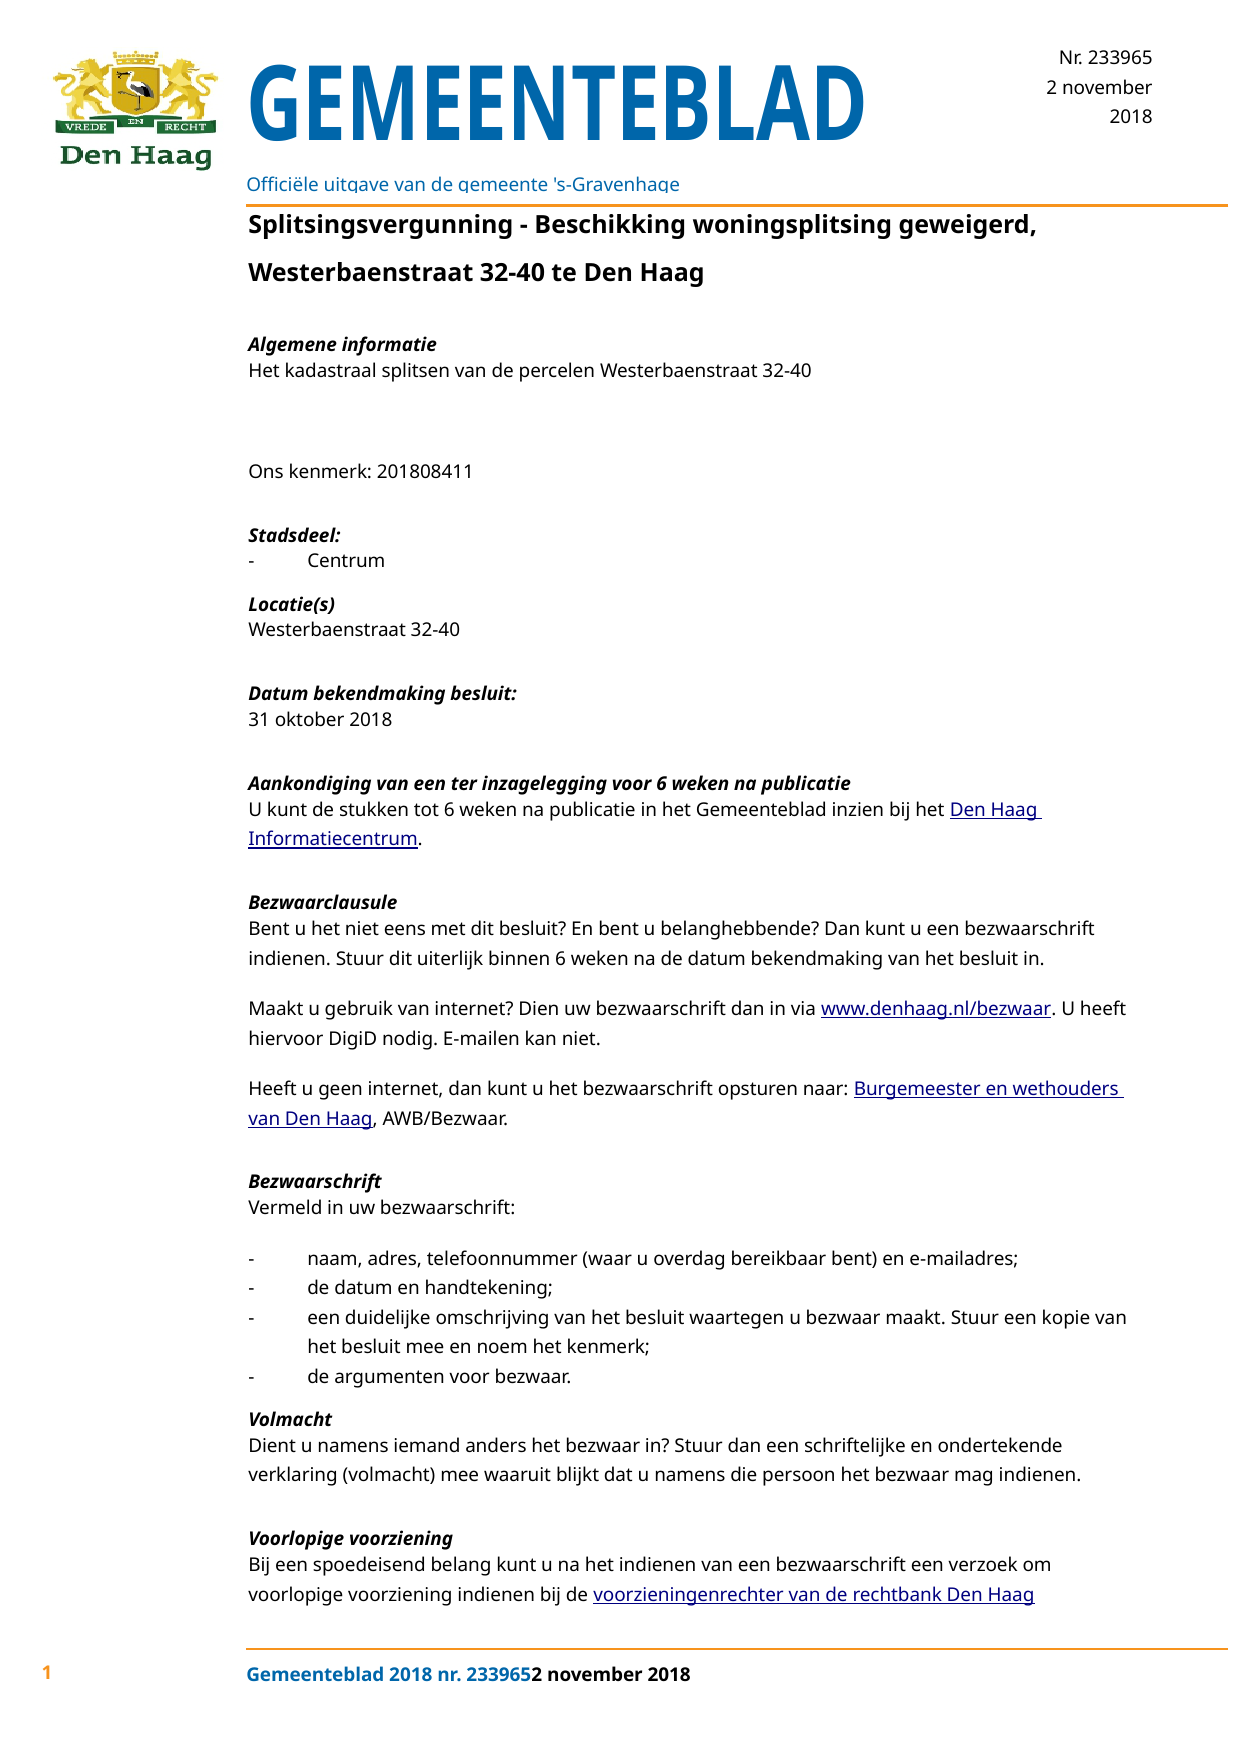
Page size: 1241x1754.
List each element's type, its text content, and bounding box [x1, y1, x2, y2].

text Bezwaarclausule [248, 889, 1152, 915]
text Westerbaenstraat 32-40 [248, 617, 1152, 642]
text Datum bekendmaking besluit: [248, 681, 1152, 706]
text Algemene informatie [248, 331, 1152, 357]
text Maakt u gebruik van internet? Dien uw bezwaarschrift dan in via www.denhaag.nl/bezwaar. U heeft hiervoor DigiD nodig. E-mailen kan niet. [248, 995, 1152, 1051]
text Bij een spoedeisend belang kunt u na het indienen van een bezwaarschrift een verzoek om voorlopige voorziening indienen bij de voorzieningenrechter van de rechtbank Den Haag [248, 1551, 1152, 1607]
list de argumenten voor bezwaar. [248, 1363, 1152, 1389]
text Stadsdeel: [248, 522, 1152, 548]
text 31 oktober 2018 [248, 706, 1152, 732]
list naam, adres, telefoonnummer (waar u overdag bereikbaar bent) en e-mailadres; [248, 1245, 1152, 1271]
text Heeft u geen internet, dan kunt u het bezwaarschrift opsturen naar: Burgemeester en wethouders van Den Haag, AWB/Bezwaar. [248, 1075, 1152, 1131]
text Het kadastraal splitsen van de percelen Westerbaenstraat 32-40 [248, 357, 1152, 383]
text Bent u het niet eens met dit besluit? En bent u belanghebbende? Dan kunt u een bezwaarschrift indienen. Stuur dit uiterlijk binnen 6 weken na de datum bekendmaking van het besluit in. [248, 915, 1152, 971]
list een duidelijke omschrijving van het besluit waartegen u bezwaar maakt. Stuur een kopie van het besluit mee en noem het kenmerk; [248, 1304, 1152, 1359]
text Volmacht [248, 1406, 1152, 1432]
list Centrum [248, 548, 1152, 573]
text Dient u namens iemand anders het bezwaar in? Stuur dan een schriftelijke en ondertekende verklaring (volmacht) mee waaruit blijkt dat u namens die persoon het bezwaar mag indienen. [248, 1432, 1152, 1487]
text Ons kenmerk: 201808411 [248, 458, 1152, 484]
text Aankondiging van een ter inzagelegging voor 6 weken na publicatie [248, 770, 1152, 796]
text Splitsingsvergunning - Beschikking woningsplitsing geweigerd, Westerbaenstraat 32-40 te Den Haag [248, 207, 1152, 288]
text Locatie(s) [248, 591, 1152, 617]
text Bezwaarschrift [248, 1169, 1152, 1194]
picture [41, 47, 231, 172]
text U kunt de stukken tot 6 weken na publicatie in het Gemeenteblad inzien bij het Den Haag Informatiecentrum. [248, 796, 1152, 851]
text Voorlopige voorziening [248, 1526, 1152, 1551]
text Vermeld in uw bezwaarschrift: [248, 1194, 1152, 1220]
list de datum en handtekening; [248, 1274, 1152, 1300]
